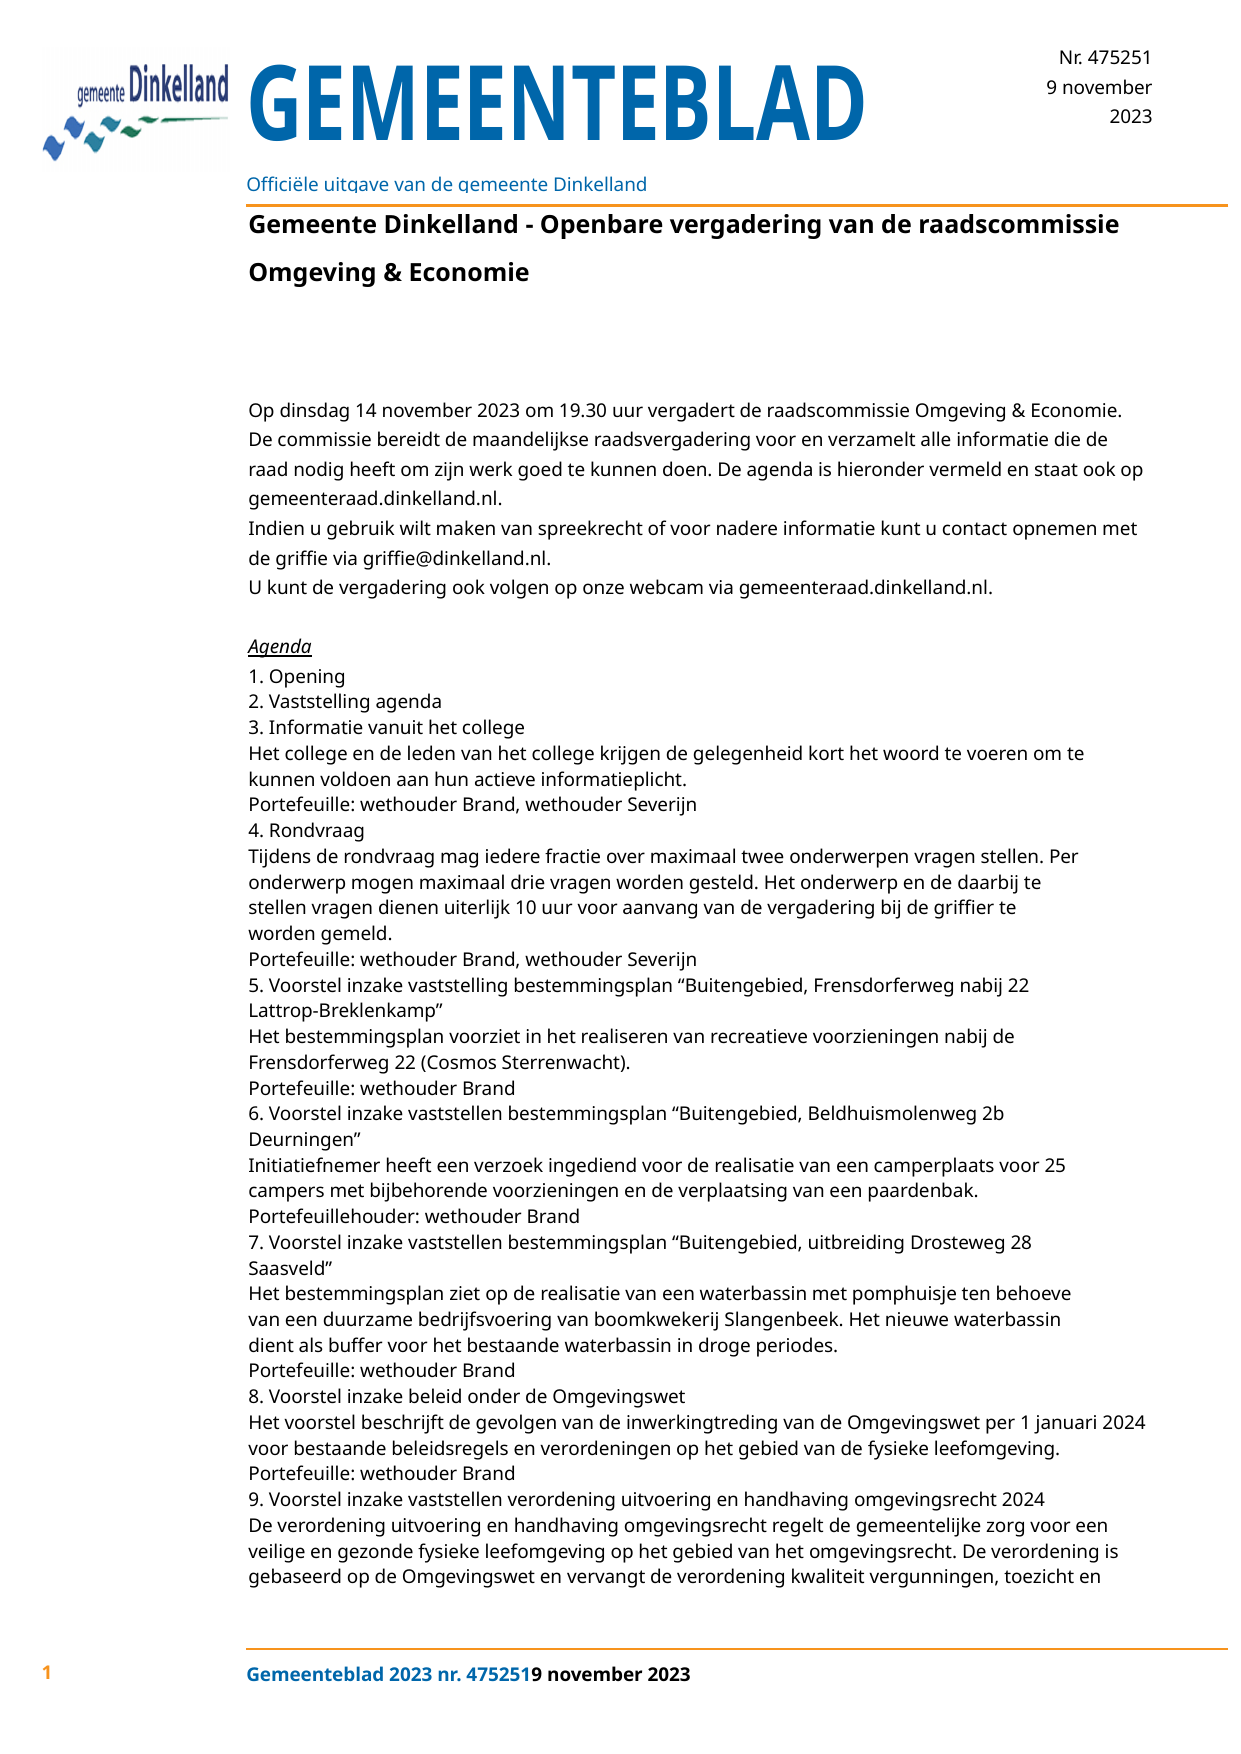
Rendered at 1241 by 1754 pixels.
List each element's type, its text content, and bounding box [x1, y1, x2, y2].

text Gemeente Dinkelland - Openbare vergadering van de raadscommissie Omgeving & Economie [248, 207, 1152, 288]
text Het bestemmingsplan voorziet in het realiseren van recreatieve voorzieningen nabij de [248, 1023, 1152, 1049]
text campers met bijbehorende voorzieningen en de verplaatsing van een paardenbak. [248, 1178, 1152, 1203]
text Portefeuillehouder: wethouder Brand [248, 1203, 1152, 1229]
text U kunt de vergadering ook volgen op onze webcam via gemeenteraad.dinkelland.nl. [248, 574, 1152, 600]
text onderwerp mogen maximaal drie vragen worden gesteld. Het onderwerp en de daarbij te [248, 869, 1152, 894]
text 7. Voorstel inzake vaststellen bestemmingsplan “Buitengebied, uitbreiding Drosteweg 28 [248, 1229, 1152, 1255]
text gemeenteraad.dinkelland.nl. [248, 486, 1152, 511]
text 8. Voorstel inzake beleid onder de Omgevingswet [248, 1383, 1152, 1409]
text Indien u gebruik wilt maken van spreekrecht of voor nadere informatie kunt u contact opnemen met de griffie via griffie@dinkelland.nl. [248, 515, 1152, 570]
text Portefeuille: wethouder Brand [248, 1461, 1152, 1486]
text Portefeuille: wethouder Brand [248, 1075, 1152, 1100]
text Tijdens de rondvraag mag iedere fractie over maximaal twee onderwerpen vragen stellen. Per [248, 843, 1152, 869]
text Het bestemmingsplan ziet op de realisatie van een waterbassin met pomphuisje ten behoeve [248, 1281, 1152, 1306]
text Initiatiefnemer heeft een verzoek ingediend voor de realisatie van een camperplaats voor 25 [248, 1152, 1152, 1178]
text Het college en de leden van het college krijgen de gelegenheid kort het woord te voeren om te kunnen voldoen aan hun actieve informatieplicht. [248, 740, 1152, 792]
text Portefeuille: wethouder Brand, wethouder Severijn [248, 946, 1152, 972]
text De commissie bereidt de maandelijkse raadsvergadering voor en verzamelt alle informatie die de raad nodig heeft om zijn werk goed te kunnen doen. De agenda is hieronder vermeld en staat ook op [248, 426, 1152, 482]
text 4. Rondvraag [248, 817, 1152, 843]
text stellen vragen dienen uiterlijk 10 uur voor aanvang van de vergadering bij de griffier te [248, 894, 1152, 920]
picture [41, 47, 231, 172]
text Agenda [248, 633, 1152, 659]
text 3. Informatie vanuit het college [248, 714, 1152, 740]
text De verordening uitvoering en handhaving omgevingsrecht regelt de gemeentelijke zorg voor een veilige en gezonde fysieke leefomgeving op het gebied van het omgevingsrecht. De verordening is gebaseerd op de Omgevingswet en vervangt de verordening kwaliteit vergunningen, toezicht en [248, 1512, 1152, 1589]
text 2. Vaststelling agenda [248, 689, 1152, 714]
text Portefeuille: wethouder Brand [248, 1358, 1152, 1383]
text 1. Opening [248, 663, 1152, 689]
text 5. Voorstel inzake vaststelling bestemmingsplan “Buitengebied, Frensdorferweg nabij 22 [248, 972, 1152, 997]
text Het voorstel beschrijft de gevolgen van de inwerkingtreding van de Omgevingswet per 1 januari 2024 voor bestaande beleidsregels en verordeningen op het gebied van de fysieke leefomgeving. [248, 1409, 1152, 1461]
text Deurningen” [248, 1126, 1152, 1152]
text dient als buffer voor het bestaande waterbassin in droge periodes. [248, 1332, 1152, 1358]
text 9. Voorstel inzake vaststellen verordening uitvoering en handhaving omgevingsrecht 2024 [248, 1486, 1152, 1512]
text Frensdorferweg 22 (Cosmos Sterrenwacht). [248, 1049, 1152, 1075]
text Lattrop-Breklenkamp” [248, 997, 1152, 1023]
text worden gemeld. [248, 920, 1152, 946]
text 6. Voorstel inzake vaststellen bestemmingsplan “Buitengebied, Beldhuismolenweg 2b [248, 1100, 1152, 1126]
text Saasveld” [248, 1255, 1152, 1281]
text van een duurzame bedrijfsvoering van boomkwekerij Slangenbeek. Het nieuwe waterbassin [248, 1306, 1152, 1332]
text Portefeuille: wethouder Brand, wethouder Severijn [248, 792, 1152, 817]
text Op dinsdag 14 november 2023 om 19.30 uur vergadert de raadscommissie Omgeving & Economie. [248, 397, 1152, 422]
